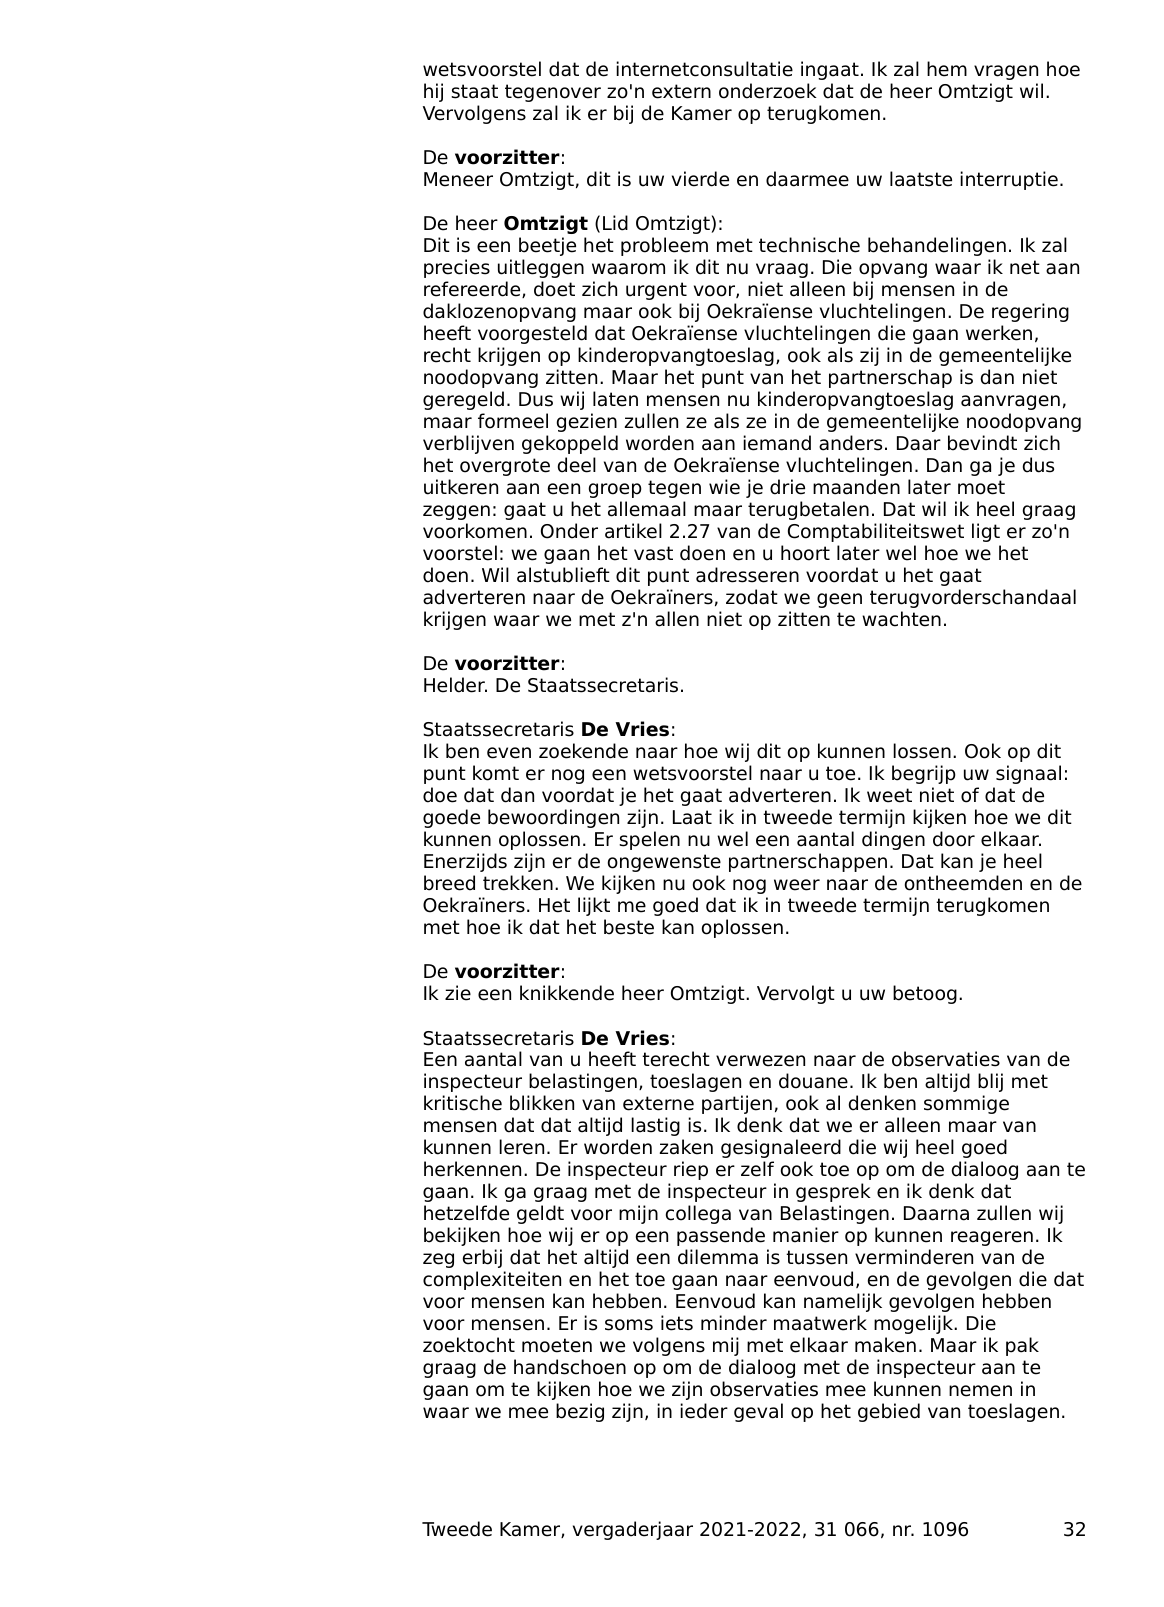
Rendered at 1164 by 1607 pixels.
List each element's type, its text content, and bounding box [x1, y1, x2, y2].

text De heer Omtzigt (Lid Omtzigt): [422, 213, 1087, 235]
text Staatssecretaris De Vries: [422, 1027, 1087, 1049]
text Helder. De Staatssecretaris. [422, 675, 1087, 697]
text Een aantal van u heeft terecht verwezen naar de observaties van de inspecteur belastingen, toeslagen en douane. Ik ben altijd blij met kritische blikken van externe partijen, ook al denken sommige mensen dat dat altijd lastig is. Ik denk dat we er alleen maar van kunnen leren. Er worden zaken gesignaleerd die wij heel goed herkennen. De inspecteur riep er zelf ook toe op om de dialoog aan te gaan. Ik ga graag met de inspecteur in gesprek en ik denk dat hetzelfde geldt voor mijn collega van Belastingen. Daarna zullen wij bekijken hoe wij er op een passende manier op kunnen reageren. Ik zeg erbij dat het altijd een dilemma is tussen verminderen van de complexiteiten en het toe gaan naar eenvoud, en de gevolgen die dat voor mensen kan hebben. Eenvoud kan namelijk gevolgen hebben voor mensen. Er is soms iets minder maatwerk mogelijk. Die zoektocht moeten we volgens mij met elkaar maken. Maar ik pak graag de handschoen op om de dialoog met de inspecteur aan te gaan om te kijken hoe we zijn observaties mee kunnen nemen in waar we mee bezig zijn, in ieder geval op het gebied van toeslagen. [422, 1049, 1087, 1423]
text Ik zie een knikkende heer Omtzigt. Vervolgt u uw betoog. [422, 983, 1087, 1005]
text Staatssecretaris De Vries: [422, 719, 1087, 741]
text De voorzitter: [422, 147, 1087, 169]
text De voorzitter: [422, 653, 1087, 675]
text De voorzitter: [422, 961, 1087, 983]
text Dit is een beetje het probleem met technische behandelingen. Ik zal precies uitleggen waarom ik dit nu vraag. Die opvang waar ik net aan refereerde, doet zich urgent voor, niet alleen bij mensen in de daklozenopvang maar ook bij Oekraïense vluchtelingen. De regering heeft voorgesteld dat Oekraïense vluchtelingen die gaan werken, recht krijgen op kinderopvangtoeslag, ook als zij in de gemeentelijke noodopvang zitten. Maar het punt van het partnerschap is dan niet geregeld. Dus wij laten mensen nu kinderopvangtoeslag aanvragen, maar formeel gezien zullen ze als ze in de gemeentelijke noodopvang verblijven gekoppeld worden aan iemand anders. Daar bevindt zich het overgrote deel van de Oekraïense vluchtelingen. Dan ga je dus uitkeren aan een groep tegen wie je drie maanden later moet zeggen: gaat u het allemaal maar terugbetalen. Dat wil ik heel graag voorkomen. Onder artikel 2.27 van de Comptabiliteitswet ligt er zo'n voorstel: we gaan het vast doen en u hoort later wel hoe we het doen. Wil alstublieft dit punt adresseren voordat u het gaat adverteren naar de Oekraïners, zodat we geen terugvorderschandaal krijgen waar we met z'n allen niet op zitten te wachten. [422, 235, 1087, 631]
text Ik ben even zoekende naar hoe wij dit op kunnen lossen. Ook op dit punt komt er nog een wetsvoorstel naar u toe. Ik begrijp uw signaal: doe dat dan voordat je het gaat adverteren. Ik weet niet of dat de goede bewoordingen zijn. Laat ik in tweede termijn kijken hoe we dit kunnen oplossen. Er spelen nu wel een aantal dingen door elkaar. Enerzijds zijn er de ongewenste partnerschappen. Dat kan je heel breed trekken. We kijken nu ook nog weer naar de ontheemden en de Oekraïners. Het lijkt me goed dat ik in tweede termijn terugkomen met hoe ik dat het beste kan oplossen. [422, 741, 1087, 939]
text Meneer Omtzigt, dit is uw vierde en daarmee uw laatste interruptie. [422, 169, 1087, 191]
text wetsvoorstel dat de internetconsultatie ingaat. Ik zal hem vragen hoe hij staat tegenover zo'n extern onderzoek dat de heer Omtzigt wil. Vervolgens zal ik er bij de Kamer op terugkomen. [422, 59, 1087, 125]
